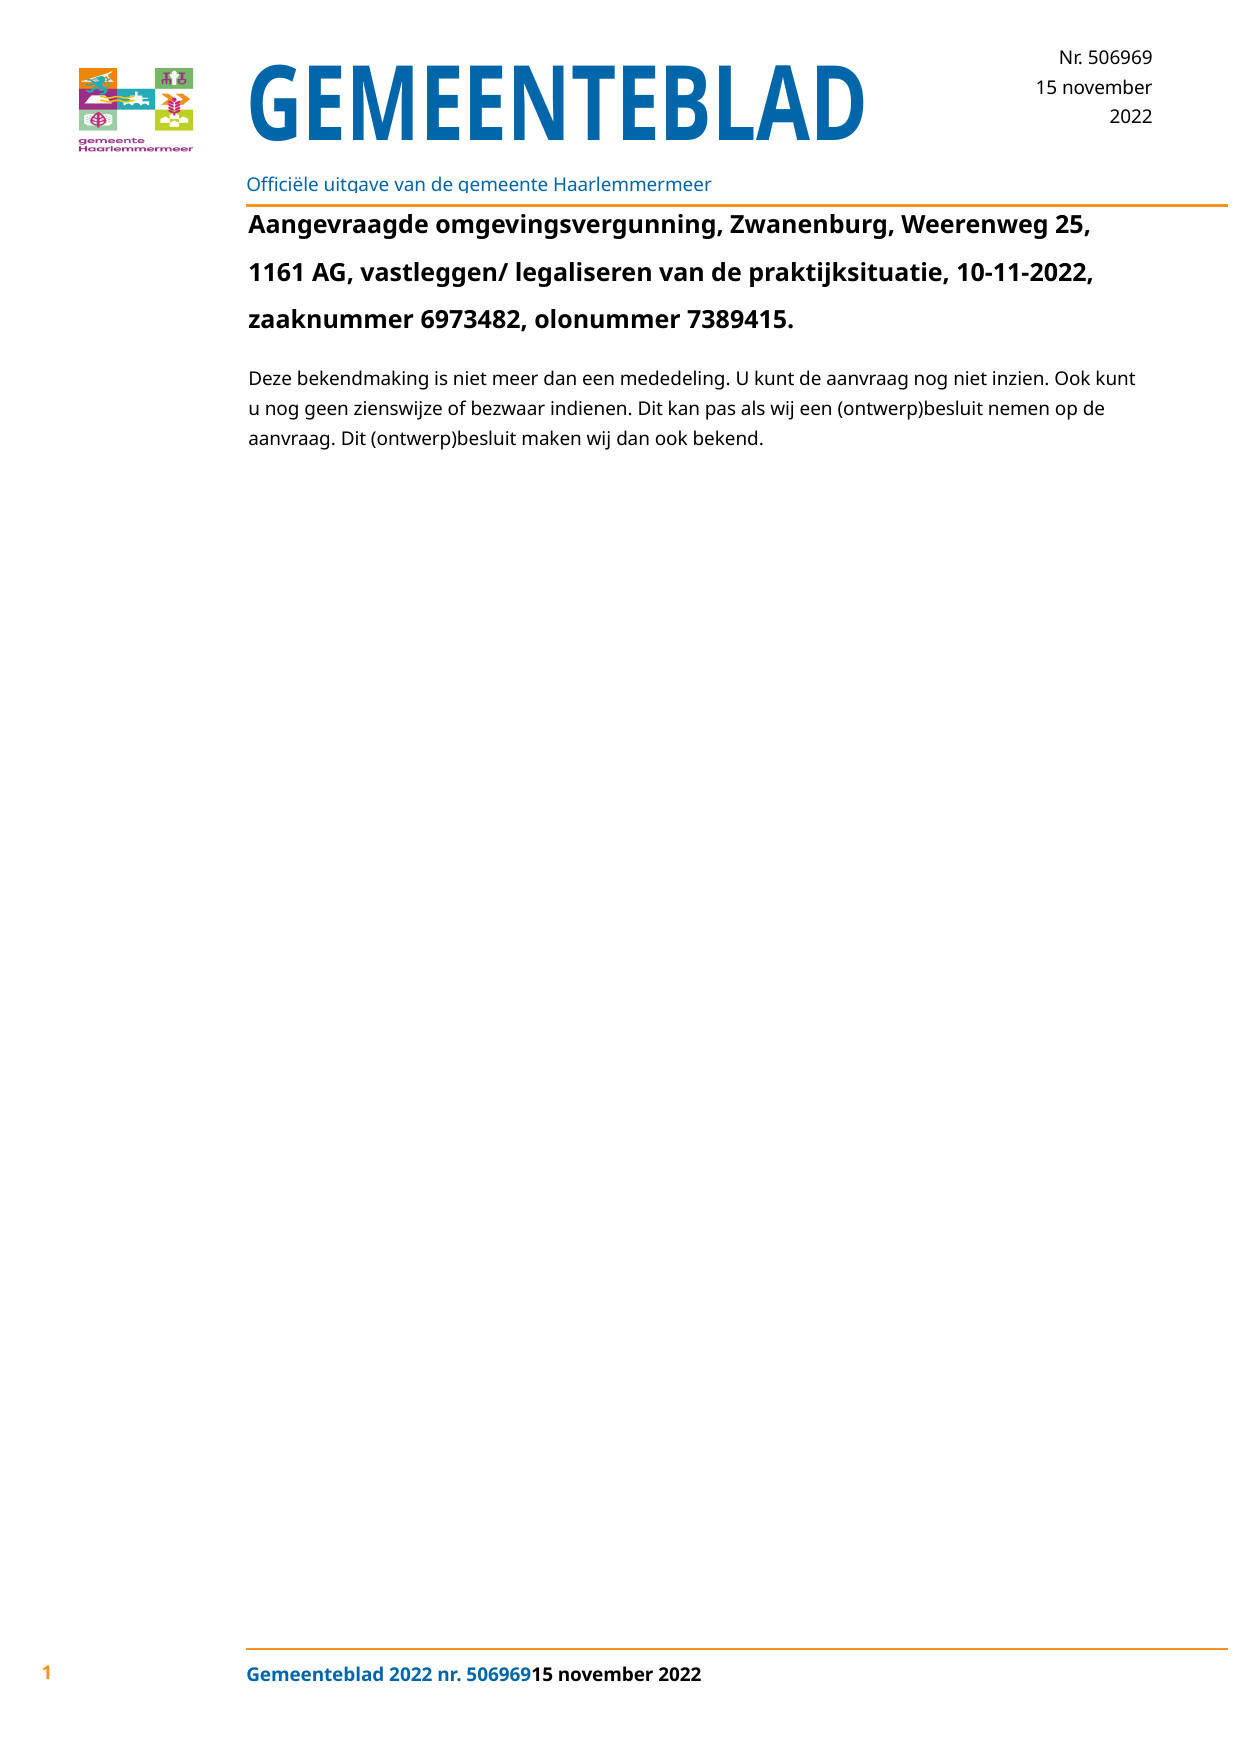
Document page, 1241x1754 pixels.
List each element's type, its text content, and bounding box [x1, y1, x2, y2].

text Aangevraagde omgevingsvergunning, Zwanenburg, Weerenweg 25, 1161 AG, vastleggen/ legaliseren van de praktijksituatie, 10-11-2022, zaaknummer 6973482, olonummer 7389415. [248, 207, 1152, 336]
text Deze bekendmaking is niet meer dan een mededeling. U kunt de aanvraag nog niet inzien. Ook kunt u nog geen zienswijze of bezwaar indienen. Dit kan pas als wij een (ontwerp)besluit nemen op de aanvraag. Dit (ontwerp)besluit maken wij dan ook bekend. [248, 366, 1152, 450]
picture [41, 47, 231, 172]
